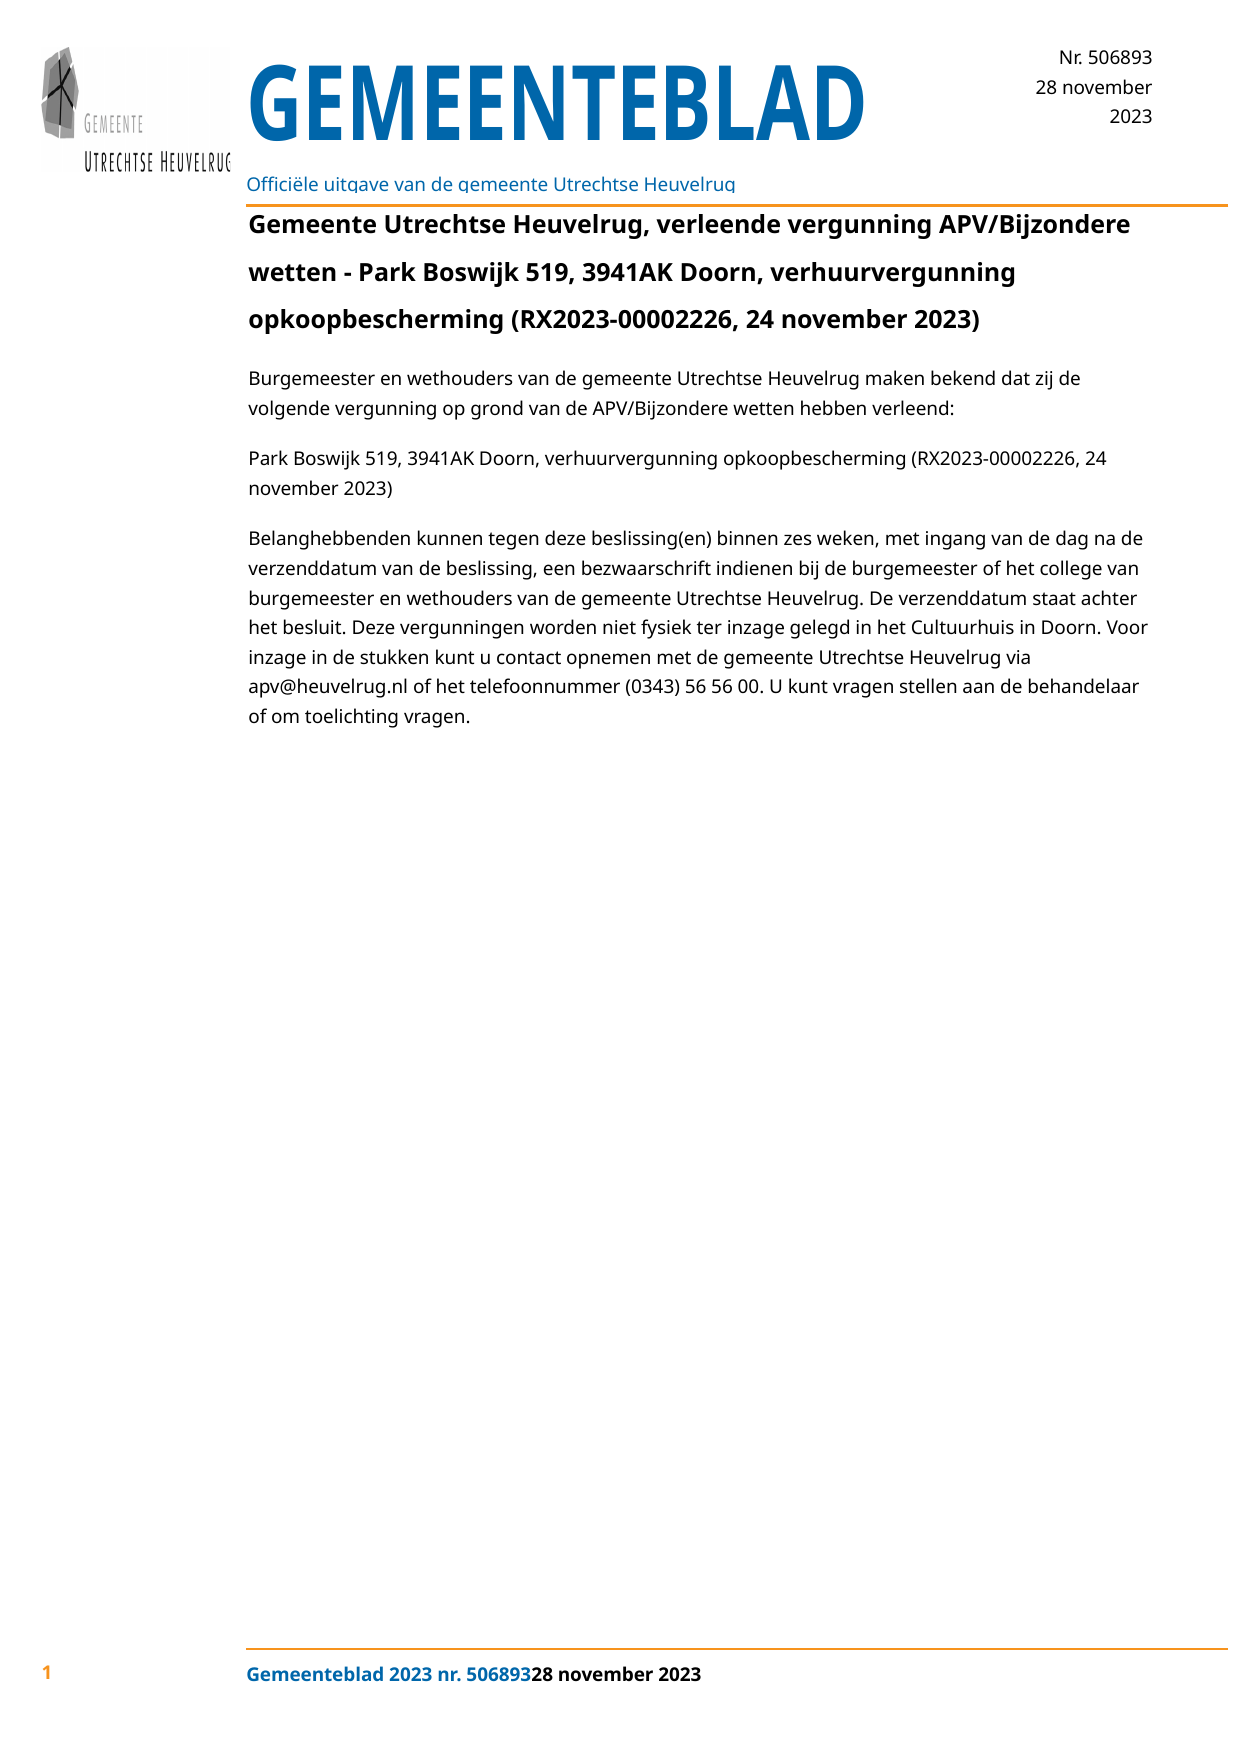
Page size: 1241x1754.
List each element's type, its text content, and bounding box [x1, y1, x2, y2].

picture [41, 47, 231, 172]
text Belanghebbenden kunnen tegen deze beslissing(en) binnen zes weken, met ingang van de dag na de verzenddatum van de beslissing, een bezwaarschrift indienen bij de burgemeester of het college van burgemeester en wethouders van de gemeente Utrechtse Heuvelrug. De verzenddatum staat achter het besluit. Deze vergunningen worden niet fysiek ter inzage gelegd in het Cultuurhuis in Doorn. Voor inzage in de stukken kunt u contact opnemen met de gemeente Utrechtse Heuvelrug via apv@heuvelrug.nl of het telefoonnummer (0343) 56 56 00. U kunt vragen stellen aan de behandelaar of om toelichting vragen. [248, 526, 1152, 729]
text Gemeente Utrechtse Heuvelrug, verleende vergunning APV/Bijzondere wetten - Park Boswijk 519, 3941AK Doorn, verhuurvergunning opkoopbescherming (RX2023-00002226, 24 november 2023) [248, 207, 1152, 336]
text Park Boswijk 519, 3941AK Doorn, verhuurvergunning opkoopbescherming (RX2023-00002226, 24 november 2023) [248, 446, 1152, 501]
text Burgemeester en wethouders van de gemeente Utrechtse Heuvelrug maken bekend dat zij de volgende vergunning op grond van de APV/Bijzondere wetten hebben verleend: [248, 366, 1152, 421]
